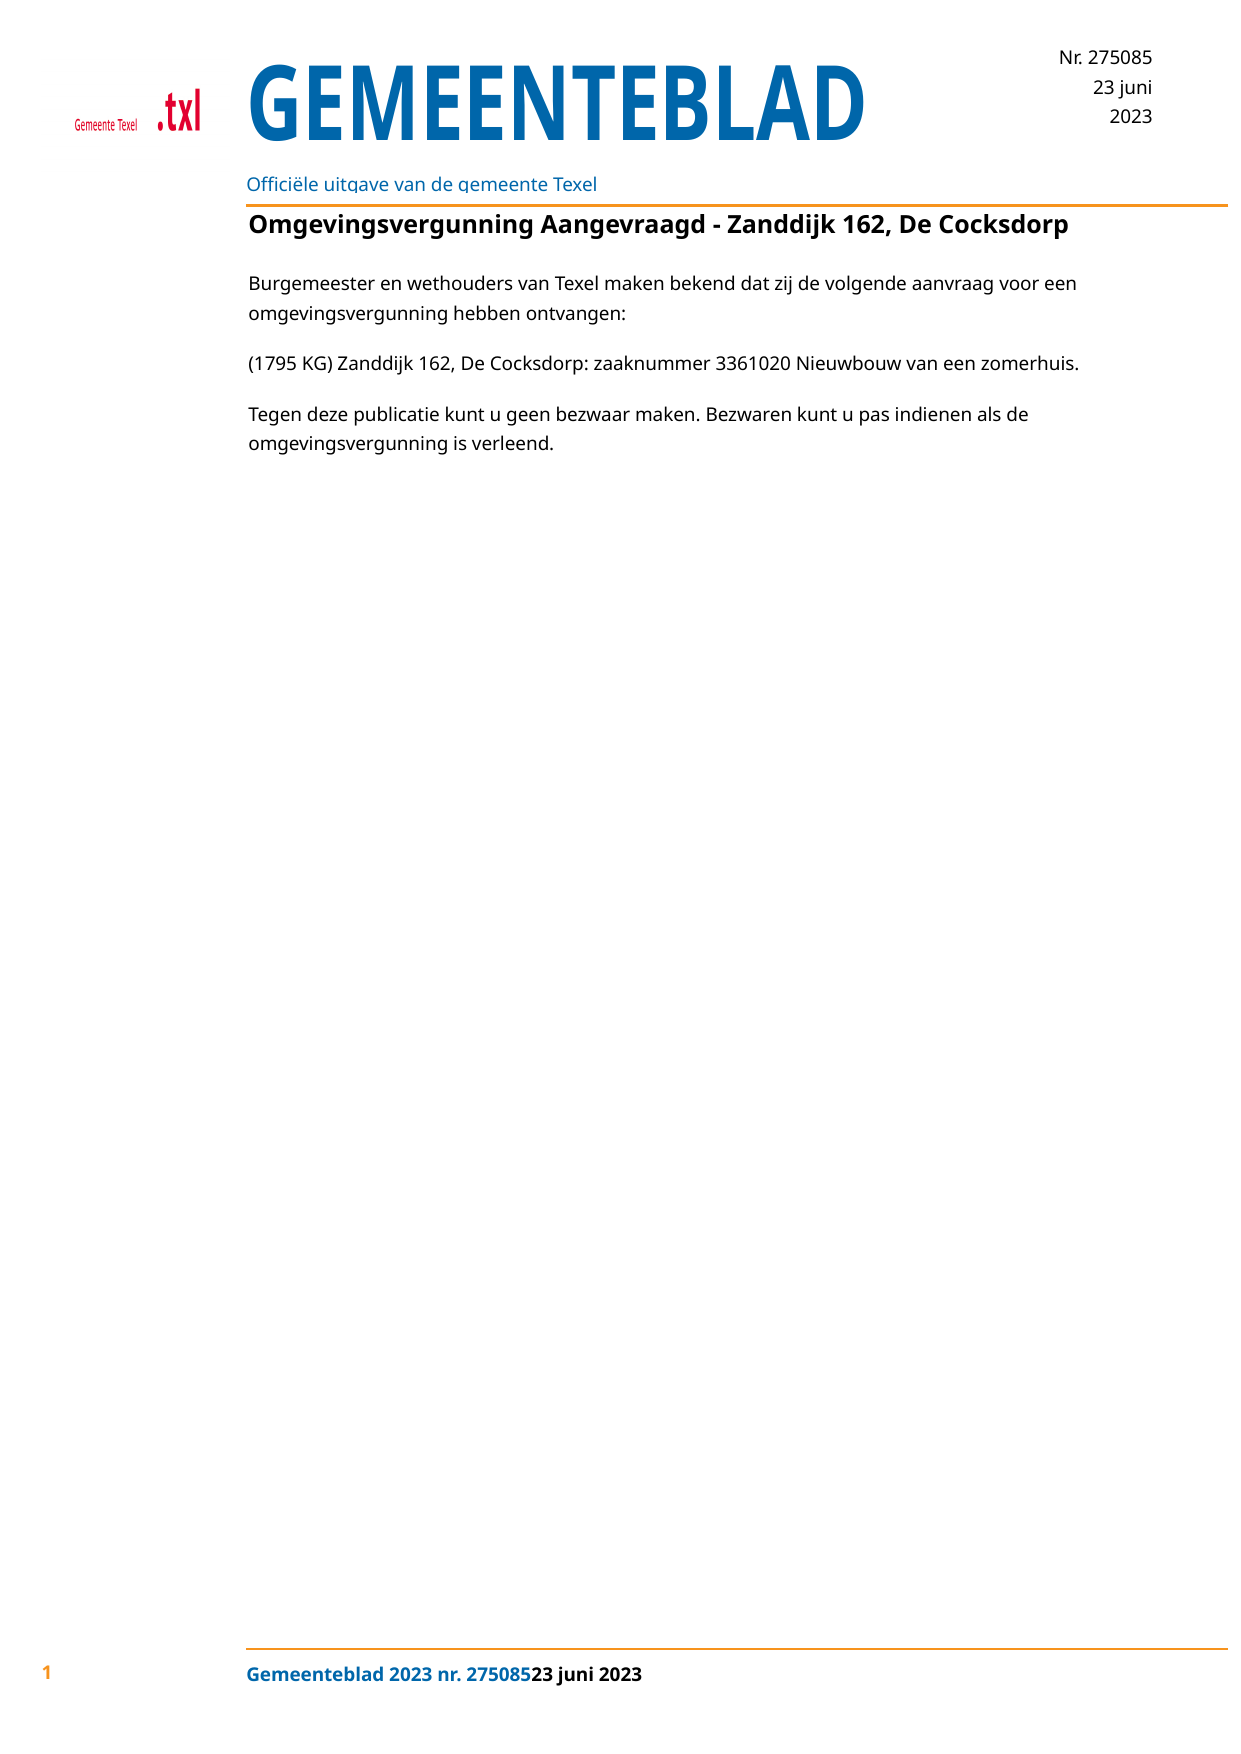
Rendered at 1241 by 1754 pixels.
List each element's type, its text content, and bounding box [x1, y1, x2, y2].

text Tegen deze publicatie kunt u geen bezwaar maken. Bezwaren kunt u pas indienen als de omgevingsvergunning is verleend. [248, 401, 1152, 456]
text (1795 KG) Zanddijk 162, De Cocksdorp: zaaknummer 3361020 Nieuwbouw van een zomerhuis. [248, 350, 1152, 376]
text Omgevingsvergunning Aangevraagd - Zanddijk 162, De Cocksdorp [248, 207, 1152, 241]
text Burgemeester en wethouders van Texel maken bekend dat zij de volgende aanvraag voor een omgevingsvergunning hebben ontvangen: [248, 270, 1152, 326]
picture [41, 47, 231, 172]
